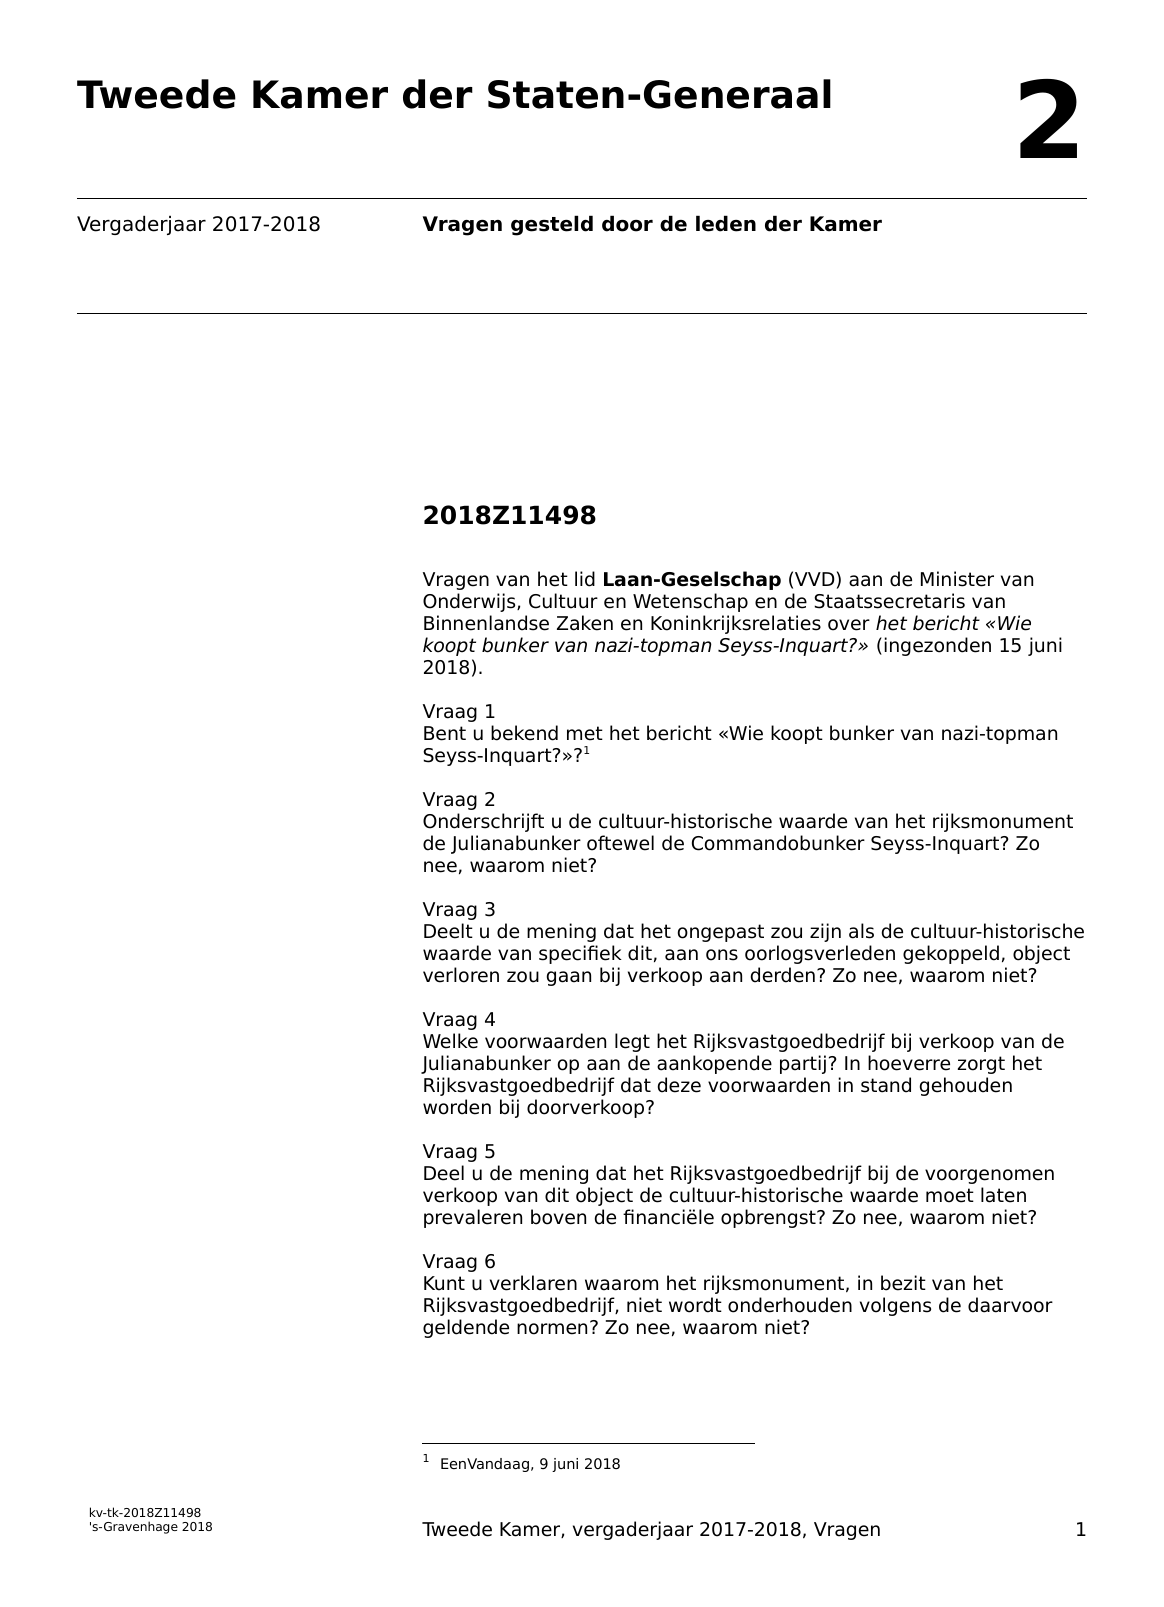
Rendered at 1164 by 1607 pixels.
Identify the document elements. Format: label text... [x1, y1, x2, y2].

text Vraag 5 [422, 1141, 1087, 1163]
text Vraag 2 [422, 789, 1087, 811]
text Vragen van het lid Laan-Geselschap (VVD) aan de Minister van Onderwijs, Cultuur en Wetenschap en de Staatssecretaris van Binnenlandse Zaken en Koninkrijksrelaties over het bericht «Wie koopt bunker van nazi-topman Seyss-Inquart?» (ingezonden 15 juni 2018). [422, 569, 1087, 679]
table_header 2 [886, 59, 1087, 198]
text Vraag 3 [422, 899, 1087, 921]
text Kunt u verklaren waarom het rijksmonument, in bezit van het Rijksvastgoedbedrijf, niet wordt onderhouden volgens de daarvoor geldende normen? Zo nee, waarom niet? [422, 1273, 1087, 1339]
text Deelt u de mening dat het ongepast zou zijn als de cultuur-historische waarde van specifiek dit, aan ons oorlogsverleden gekoppeld, object verloren zou gaan bij verkoop aan derden? Zo nee, waarom niet? [422, 921, 1087, 987]
text Deel u de mening dat het Rijksvastgoedbedrijf bij de voorgenomen verkoop van dit object de cultuur-historische waarde moet laten prevaleren boven de financiële opbrengst? Zo nee, waarom niet? [422, 1163, 1087, 1229]
text Vraag 6 [422, 1251, 1087, 1273]
text kv-tk-2018Z11498 [88, 1506, 323, 1520]
text Vraag 4 [422, 1009, 1087, 1031]
table_cell Vergaderjaar 2017-2018 [77, 199, 422, 313]
text 2018Z11498 [422, 501, 1087, 531]
text Bent u bekend met het bericht «Wie koopt bunker van nazi-topman Seyss-Inquart?»? [422, 723, 1087, 767]
text 's-Gravenhage 2018 [88, 1520, 323, 1534]
text Welke voorwaarden legt het Rijksvastgoedbedrijf bij verkoop van de Julianabunker op aan de aankopende partij? In hoeverre zorgt het Rijksvastgoedbedrijf dat deze voorwaarden in stand gehouden worden bij doorverkoop? [422, 1031, 1087, 1119]
table_cell Vragen gesteld door de leden der Kamer [422, 199, 1087, 313]
text Onderschrijft u de cultuur-historische waarde van het rijksmonument de Julianabunker oftewel de Commandobunker Seyss-Inquart? Zo nee, waarom niet? [422, 811, 1087, 877]
text Vraag 1 [422, 701, 1087, 723]
text EenVandaag, 9 juni 2018 [422, 1452, 1087, 1474]
table_header Tweede Kamer der Staten-Generaal [77, 59, 886, 198]
